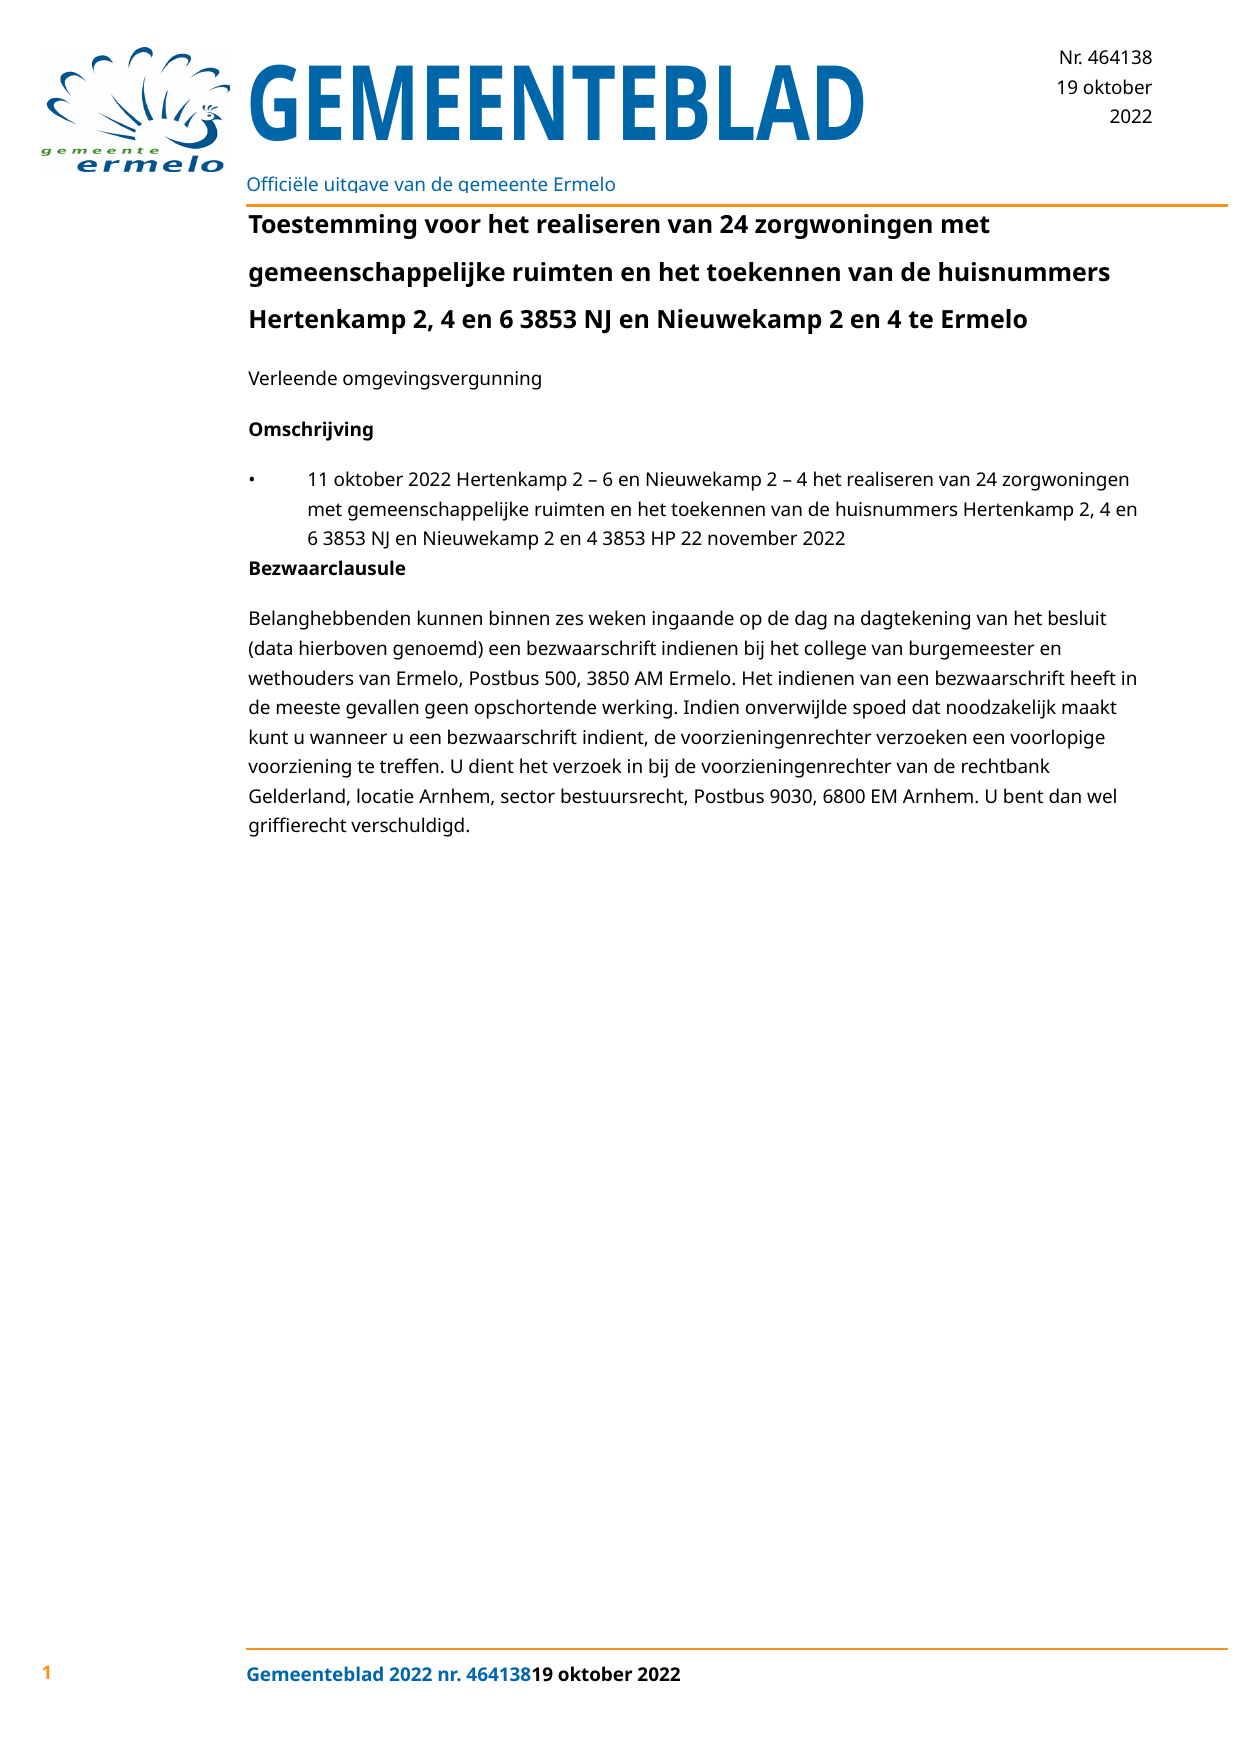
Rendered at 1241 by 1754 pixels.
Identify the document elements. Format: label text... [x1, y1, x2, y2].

text Toestemming voor het realiseren van 24 zorgwoningen met gemeenschappelijke ruimten en het toekennen van de huisnummers Hertenkamp 2, 4 en 6 3853 NJ en Nieuwekamp 2 en 4 te Ermelo [248, 207, 1152, 336]
list 11 oktober 2022 Hertenkamp 2 – 6 en Nieuwekamp 2 – 4 het realiseren van 24 zorgwoningen met gemeenschappelijke ruimten en het toekennen van de huisnummers Hertenkamp 2, 4 en 6 3853 NJ en Nieuwekamp 2 en 4 3853 HP 22 november 2022 [248, 466, 1152, 551]
text Belanghebbenden kunnen binnen zes weken ingaande op de dag na dagtekening van het besluit (data hierboven genoemd) een bezwaarschrift indienen bij het college van burgemeester en wethouders van Ermelo, Postbus 500, 3850 AM Ermelo. Het indienen van een bezwaarschrift heeft in de meeste gevallen geen opschortende werking. Indien onverwijlde spoed dat noodzakelijk maakt kunt u wanneer u een bezwaarschrift indient, de voorzieningenrechter verzoeken een voorlopige voorziening te treffen. U dient het verzoek in bij de voorzieningenrechter van de rechtbank Gelderland, locatie Arnhem, sector bestuursrecht, Postbus 9030, 6800 EM Arnhem. U bent dan wel griffierecht verschuldigd. [248, 606, 1152, 838]
text Omschrijving [248, 416, 1152, 442]
picture [41, 47, 231, 172]
text Bezwaarclausule [248, 555, 1152, 581]
text Verleende omgevingsvergunning [248, 366, 1152, 391]
